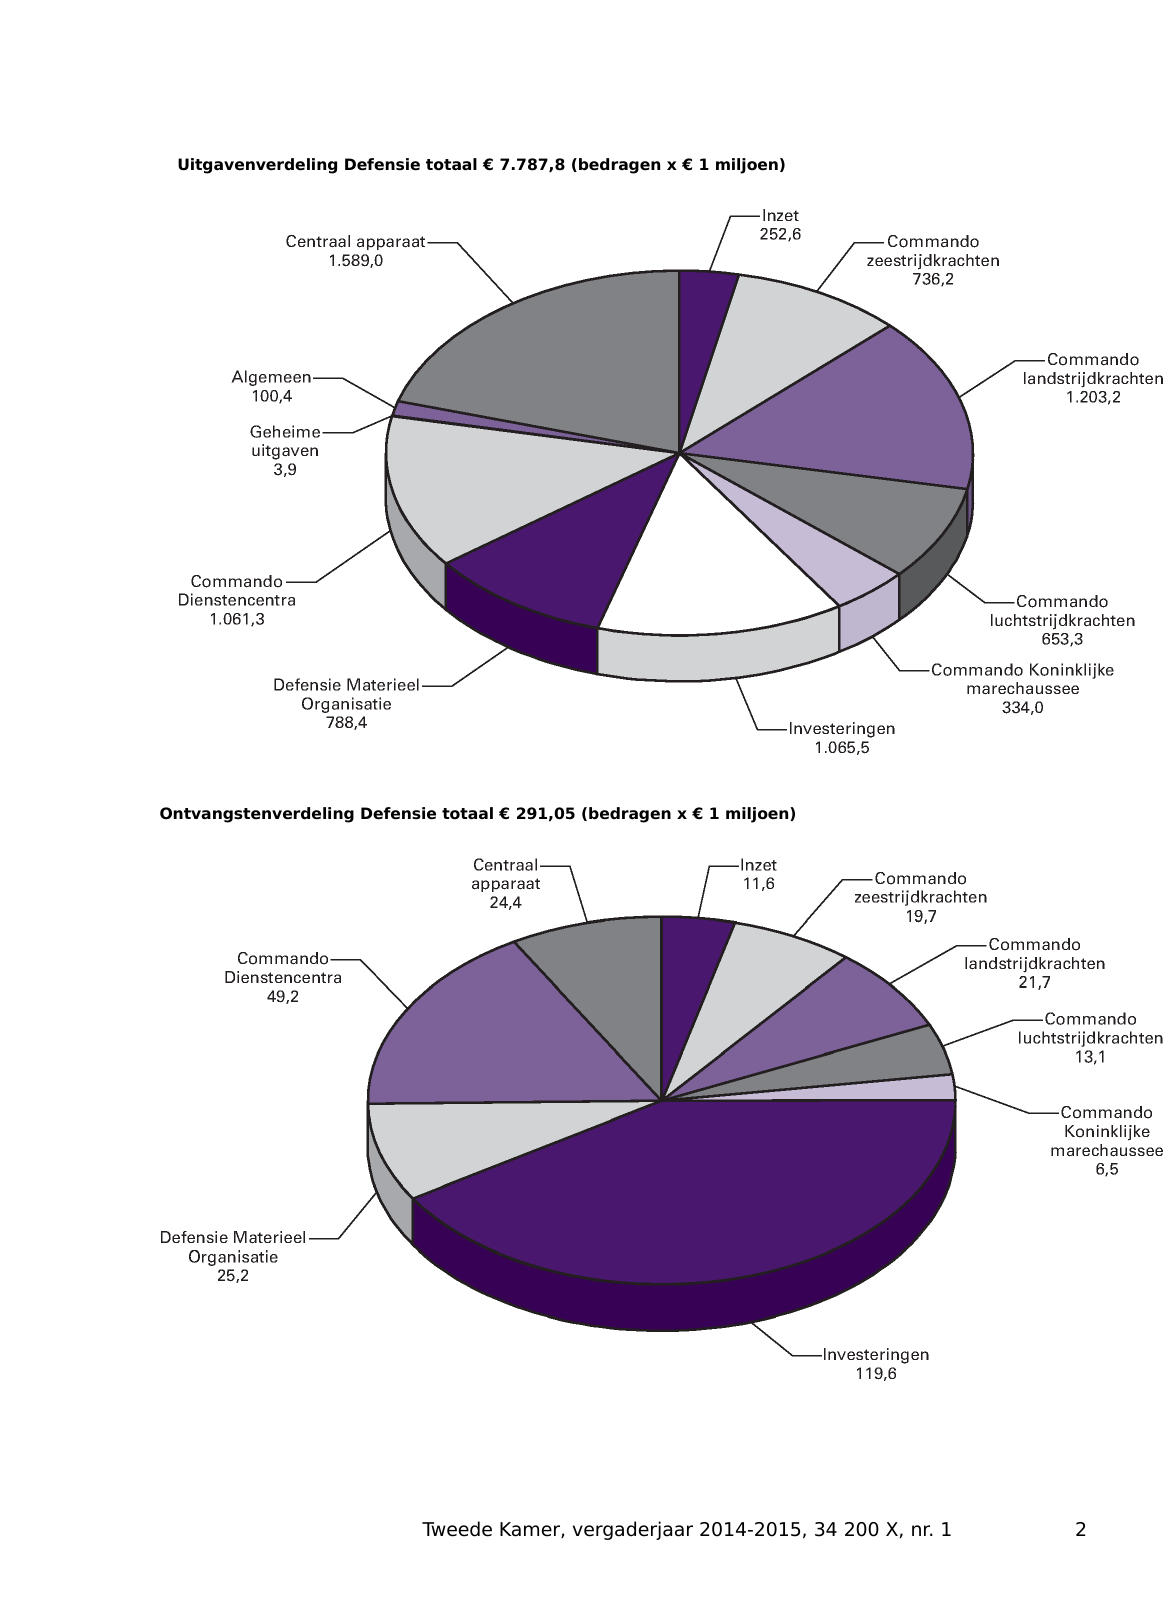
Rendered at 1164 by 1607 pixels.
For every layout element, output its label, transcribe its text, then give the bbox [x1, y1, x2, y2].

text Ontvangstenverdeling Defensie totaal € 291,05 (bedragen x € 1 miljoen) [159, 805, 1163, 823]
picture [159, 856, 1164, 1383]
picture [177, 207, 1164, 757]
text Uitgavenverdeling Defensie totaal € 7.787,8 (bedragen x € 1 miljoen) [177, 156, 1163, 174]
